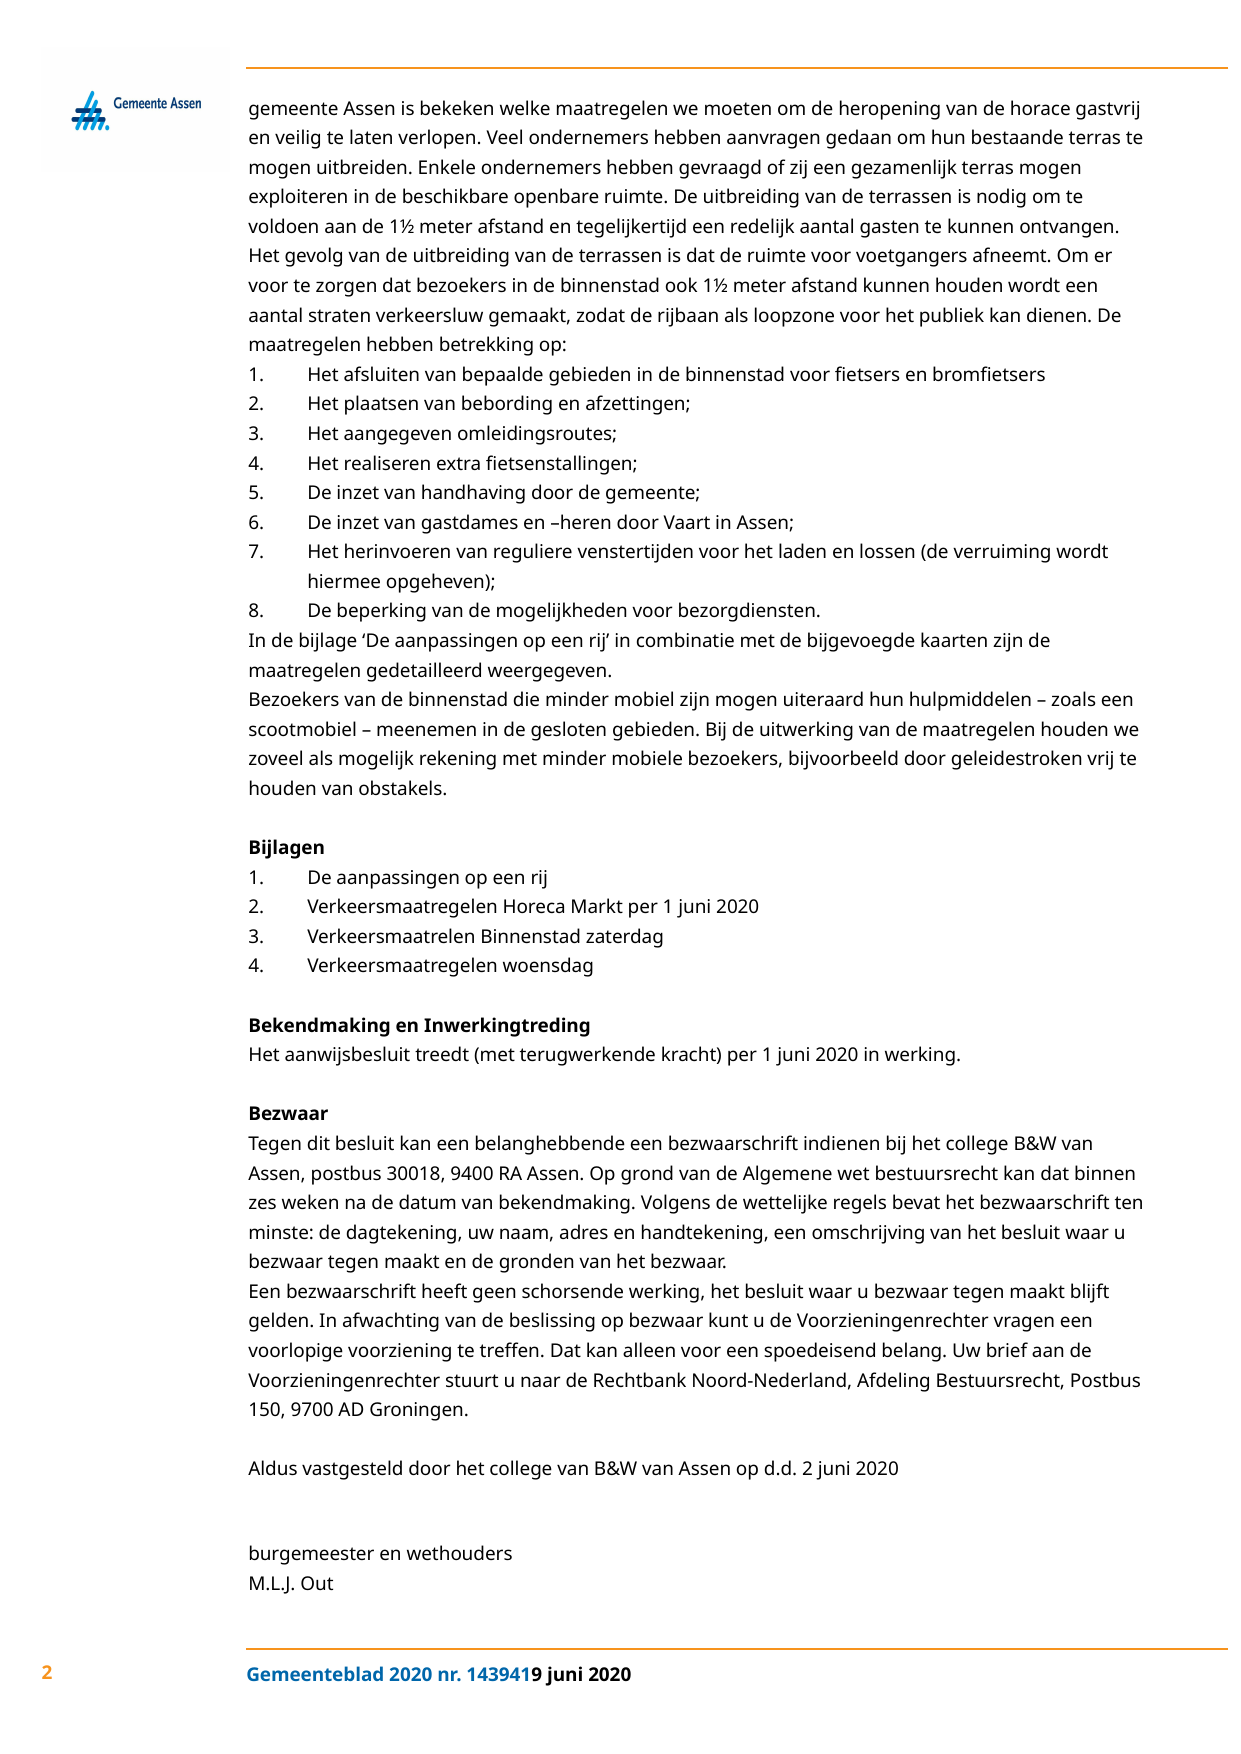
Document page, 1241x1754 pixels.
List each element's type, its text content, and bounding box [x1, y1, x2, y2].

text Bezwaar [248, 1101, 1152, 1126]
text gemeente Assen is bekeken welke maatregelen we moeten om de heropening van de horace gastvrij en veilig te laten verlopen. Veel ondernemers hebben aanvragen gedaan om hun bestaande terras te mogen uitbreiden. Enkele ondernemers hebben gevraagd of zij een gezamenlijk terras mogen exploiteren in de beschikbare openbare ruimte. De uitbreiding van de terrassen is nodig om te voldoen aan de 1½ meter afstand en tegelijkertijd een redelijk aantal gasten te kunnen ontvangen. [248, 95, 1152, 239]
text Bekendmaking en Inwerkingtreding [248, 1012, 1152, 1038]
text Aldus vastgesteld door het college van B&W van Assen op d.d. 2 juni 2020 [248, 1456, 1152, 1481]
text M.L.J. Out [248, 1570, 1152, 1596]
list De inzet van gastdames en –heren door Vaart in Assen; [248, 509, 1152, 535]
list Het plaatsen van bebording en afzettingen; [248, 391, 1152, 416]
list De inzet van handhaving door de gemeente; [248, 479, 1152, 505]
list Het afsluiten van bepaalde gebieden in de binnenstad voor fietsers en bromfietsers [248, 361, 1152, 387]
text Het aanwijsbesluit treedt (met terugwerkende kracht) per 1 juni 2020 in werking. [248, 1041, 1152, 1067]
text Een bezwaarschrift heeft geen schorsende werking, het besluit waar u bezwaar tegen maakt blijft gelden. In afwachting van de beslissing op bezwaar kunt u de Voorzieningenrechter vragen een voorlopige voorziening te treffen. Dat kan alleen voor een spoedeisend belang. Uw brief aan de Voorzieningenrechter stuurt u naar de Rechtbank Noord-Nederland, Afdeling Bestuursrecht, Postbus 150, 9700 AD Groningen. [248, 1278, 1152, 1422]
text Bezoekers van de binnenstad die minder mobiel zijn mogen uiteraard hun hulpmiddelen – zoals een scootmobiel – meenemen in de gesloten gebieden. Bij de uitwerking van de maatregelen houden we zoveel als mogelijk rekening met minder mobiele bezoekers, bijvoorbeeld door geleidestroken vrij te houden van obstakels. [248, 686, 1152, 801]
text burgemeester en wethouders [248, 1541, 1152, 1566]
list Verkeersmaatregelen Horeca Markt per 1 juni 2020 [248, 893, 1152, 919]
text In de bijlage ‘De aanpassingen op een rij’ in combinatie met de bijgevoegde kaarten zijn de maatregelen gedetailleerd weergegeven. [248, 627, 1152, 683]
text Bijlagen [248, 834, 1152, 860]
list Verkeersmaatrelen Binnenstad zaterdag [248, 923, 1152, 949]
text Tegen dit besluit kan een belanghebbende een bezwaarschrift indienen bij het college B&W van Assen, postbus 30018, 9400 RA Assen. Op grond van de Algemene wet bestuursrecht kan dat binnen zes weken na de datum van bekendmaking. Volgens de wettelijke regels bevat het bezwaarschrift ten minste: de dagtekening, uw naam, adres en handtekening, een omschrijving van het besluit waar u bezwaar tegen maakt en de gronden van het bezwaar. [248, 1130, 1152, 1274]
picture [41, 47, 231, 172]
list Het realiseren extra fietsenstallingen; [248, 450, 1152, 476]
list Het herinvoeren van reguliere venstertijden voor het laden en lossen (de verruiming wordt hiermee opgeheven); [248, 538, 1152, 594]
list Verkeersmaatregelen woensdag [248, 953, 1152, 978]
text Het gevolg van de uitbreiding van de terrassen is dat de ruimte voor voetgangers afneemt. Om er voor te zorgen dat bezoekers in de binnenstad ook 1½ meter afstand kunnen houden wordt een aantal straten verkeersluw gemaakt, zodat de rijbaan als loopzone voor het publiek kan dienen. De maatregelen hebben betrekking op: [248, 243, 1152, 357]
list De beperking van de mogelijkheden voor bezorgdiensten. [248, 598, 1152, 623]
list Het aangegeven omleidingsroutes; [248, 420, 1152, 446]
list De aanpassingen op een rij [248, 864, 1152, 890]
